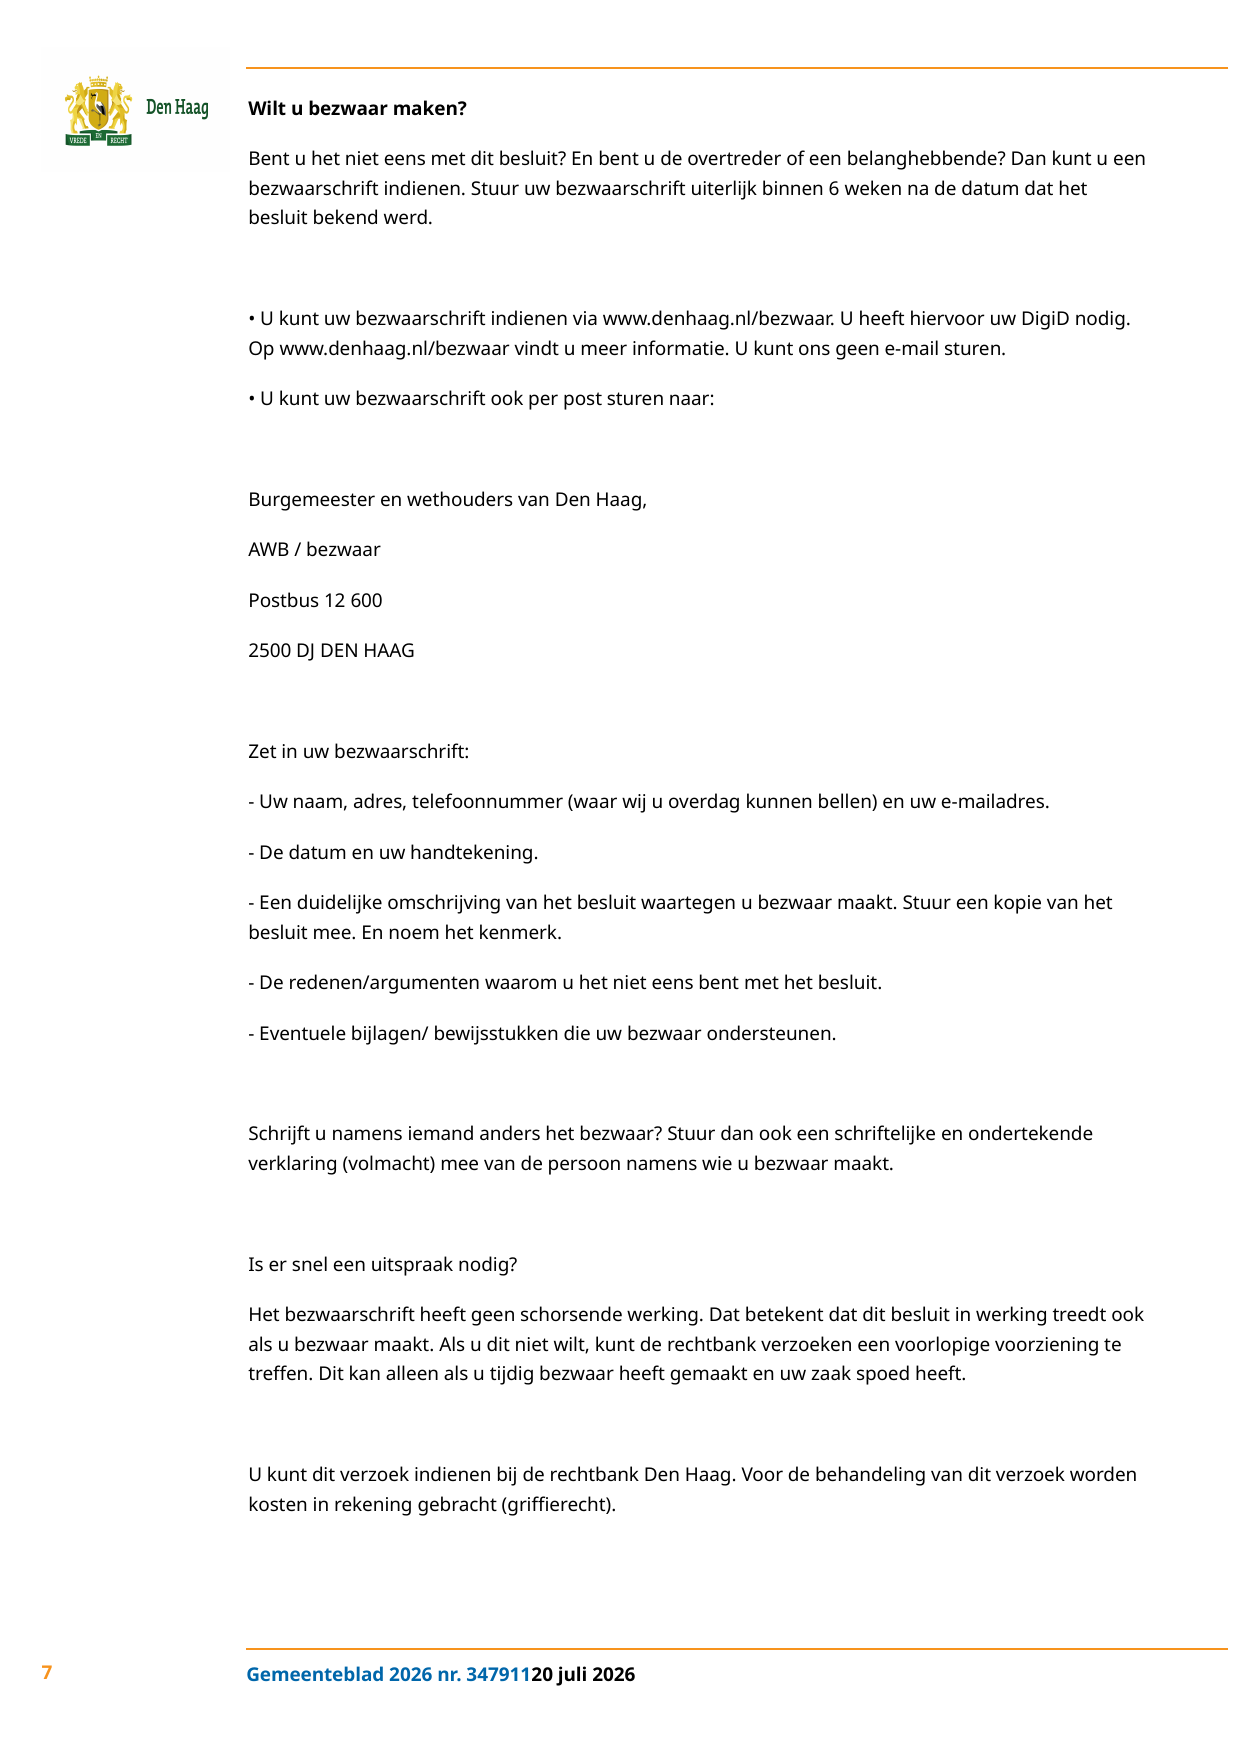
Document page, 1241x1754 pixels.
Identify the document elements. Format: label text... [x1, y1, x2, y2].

picture [41, 47, 231, 172]
text Wilt u bezwaar maken? [248, 95, 1152, 121]
text - De datum en uw handtekening. [248, 839, 1152, 865]
text Schrijft u namens iemand anders het bezwaar? Stuur dan ook een schriftelijke en ondertekende verklaring (volmacht) mee van de persoon namens wie u bezwaar maakt. [248, 1121, 1152, 1176]
text Bent u het niet eens met dit besluit? En bent u de overtreder of een belanghebbende? Dan kunt u een bezwaarschrift indienen. Stuur uw bezwaarschrift uiterlijk binnen 6 weken na de datum dat het besluit bekend werd. [248, 145, 1152, 230]
text - Eventuele bijlagen/ bewijsstukken die uw bezwaar ondersteunen. [248, 1020, 1152, 1046]
text - De redenen/argumenten waarom u het niet eens bent met het besluit. [248, 969, 1152, 995]
text - Een duidelijke omschrijving van het besluit waartegen u bezwaar maakt. Stuur een kopie van het besluit mee. En noem het kenmerk. [248, 889, 1152, 945]
text Postbus 12 600 [248, 587, 1152, 613]
text Het bezwaarschrift heeft geen schorsende werking. Dat betekent dat dit besluit in werking treedt ook als u bezwaar maakt. Als u dit niet wilt, kunt de rechtbank verzoeken een voorlopige voorziening te treffen. Dit kan alleen als u tijdig bezwaar heeft gemaakt en uw zaak spoed heeft. [248, 1301, 1152, 1386]
text Is er snel een uitspraak nodig? [248, 1251, 1152, 1277]
text - Uw naam, adres, telefoonnummer (waar wij u overdag kunnen bellen) en uw e-mailadres. [248, 788, 1152, 814]
text Zet in uw bezwaarschrift: [248, 738, 1152, 764]
text • U kunt uw bezwaarschrift indienen via www.denhaag.nl/bezwaar. U heeft hiervoor uw DigiD nodig. Op www.denhaag.nl/bezwaar vindt u meer informatie. U kunt ons geen e-mail sturen. [248, 305, 1152, 361]
text U kunt dit verzoek indienen bij de rechtbank Den Haag. Voor de behandeling van dit verzoek worden kosten in rekening gebracht (griffierecht). [248, 1461, 1152, 1517]
text • U kunt uw bezwaarschrift ook per post sturen naar: [248, 385, 1152, 411]
text Burgemeester en wethouders van Den Haag, [248, 486, 1152, 512]
text AWB / bezwaar [248, 536, 1152, 562]
text 2500 DJ DEN HAAG [248, 637, 1152, 663]
